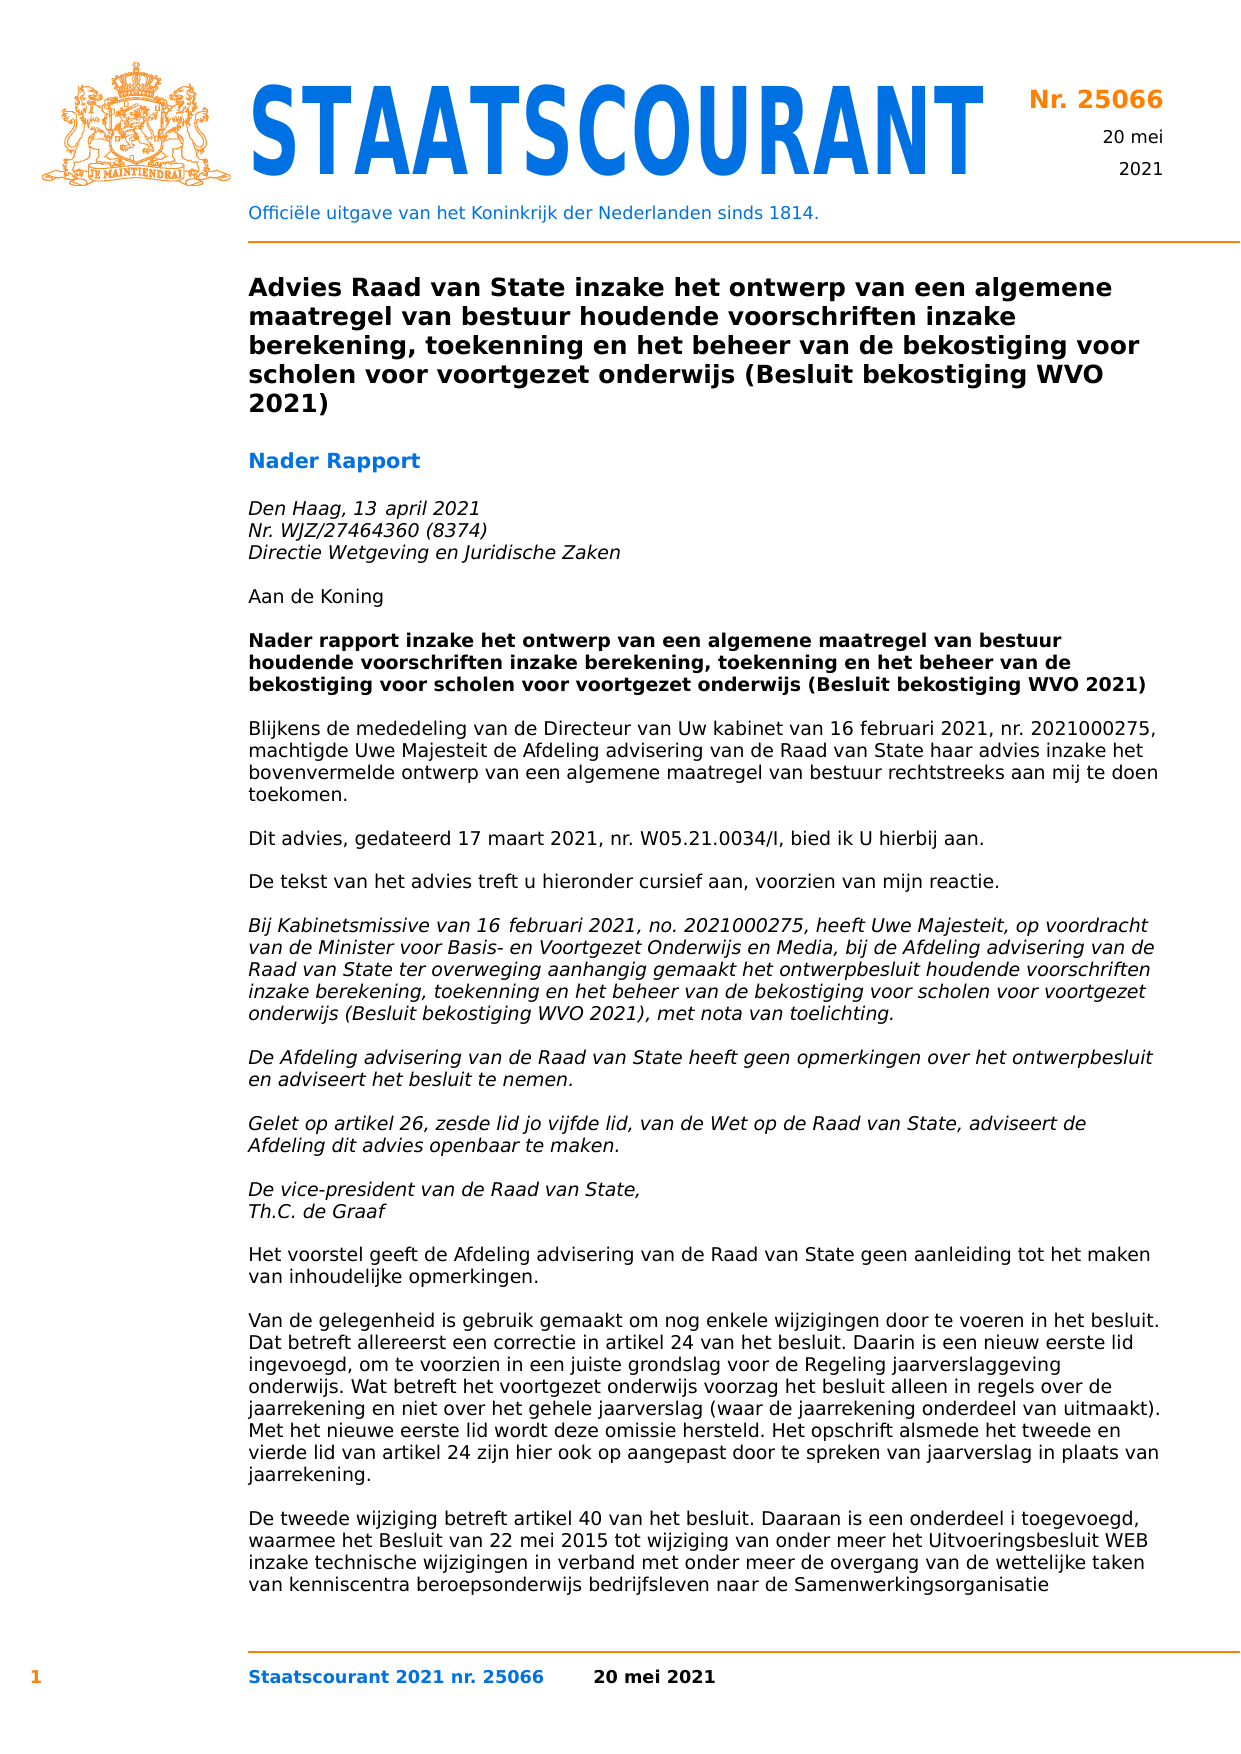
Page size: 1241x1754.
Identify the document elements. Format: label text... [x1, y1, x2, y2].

table_header STAATSCOURANT [248, 62, 998, 203]
text Gelet op artikel 26, zesde lid jo vijfde lid, van de Wet op de Raad van State, adviseert de Afdeling dit advies openbaar te maken. [248, 1113, 1163, 1157]
text Bij Kabinetsmissive van 16 februari 2021, no. 2021000275, heeft Uwe Majesteit, op voordracht van de Minister voor Basis- en Voortgezet Onderwijs en Media, bij de Afdeling advisering van de Raad van State ter overweging aanhangig gemaakt het ontwerpbesluit houdende voorschriften inzake berekening, toekenning en het beheer van de bekostiging voor scholen voor voortgezet onderwijs (Besluit bekostiging WVO 2021), met nota van toelichting. [248, 915, 1163, 1025]
text Blijkens de mededeling van de Directeur van Uw kabinet van 16 februari 2021, nr. 2021000275, machtigde Uwe Majesteit de Afdeling advisering van de Raad van State haar advies inzake het bovenvermelde ontwerp van een algemene maatregel van bestuur rechtstreeks aan mij te doen toekomen. [248, 718, 1163, 806]
text Den Haag, 13 april 2021 [248, 498, 1163, 520]
text Dit advies, gedateerd 17 maart 2021, nr. W05.21.0034/I, bied ik U hierbij aan. [248, 827, 1163, 849]
picture [41, 62, 231, 186]
table_cell Officiële uitgave van het Koninkrijk der Nederlanden sinds 1814. [248, 203, 1240, 241]
text De Afdeling advisering van de Raad van State heeft geen opmerkingen over het ontwerpbesluit en adviseert het besluit te nemen. [248, 1047, 1163, 1091]
text Aan de Koning [248, 586, 1163, 608]
text De vice-president van de Raad van State, [248, 1178, 1163, 1201]
table_header Nr. 25066 [998, 62, 1240, 121]
subtitle Nader Rapport [248, 449, 1163, 473]
text Directie Wetgeving en Juridische Zaken [248, 542, 1163, 564]
text De tweede wijziging betreft artikel 40 van het besluit. Daaraan is een onderdeel i toegevoegd, waarmee het Besluit van 22 mei 2015 tot wijziging van onder meer het Uitvoeringsbesluit WEB inzake technische wijzigingen in verband met onder meer de overgang van de wettelijke taken van kenniscentra beroepsonderwijs bedrijfsleven naar de Samenwerkingsorganisatie [248, 1508, 1163, 1596]
text Th.C. de Graaf [248, 1201, 1163, 1222]
subtitle Advies Raad van State inzake het ontwerp van een algemene maatregel van bestuur houdende voorschriften inzake berekening, toekenning en het beheer van de bekostiging voor scholen voor voortgezet onderwijs (Besluit bekostiging WVO 2021) [248, 273, 1163, 419]
text Het voorstel geeft de Afdeling advisering van de Raad van State geen aanleiding tot het maken van inhoudelijke opmerkingen. [248, 1244, 1163, 1288]
text De tekst van het advies treft u hieronder cursief aan, voorzien van mijn reactie. [248, 871, 1163, 893]
text Nader rapport inzake het ontwerp van een algemene maatregel van bestuur houdende voorschriften inzake berekening, toekenning en het beheer van de bekostiging voor scholen voor voortgezet onderwijs (Besluit bekostiging WVO 2021) [248, 630, 1163, 696]
table_cell 2021 [998, 153, 1240, 203]
table_header [25, 62, 248, 241]
table_cell 20 mei [998, 121, 1240, 153]
text Van de gelegenheid is gebruik gemaakt om nog enkele wijzigingen door te voeren in het besluit. Dat betreft allereerst een correctie in artikel 24 van het besluit. Daarin is een nieuw eerste lid ingevoegd, om te voorzien in een juiste grondslag voor de Regeling jaarverslaggeving onderwijs. Wat betreft het voortgezet onderwijs voorzag het besluit alleen in regels over de jaarrekening en niet over het gehele jaarverslag (waar de jaarrekening onderdeel van uitmaakt). Met het nieuwe eerste lid wordt deze omissie hersteld. Het opschrift alsmede het tweede en vierde lid van artikel 24 zijn hier ook op aangepast door te spreken van jaarverslag in plaats van jaarrekening. [248, 1310, 1163, 1486]
text Nr. WJZ/27464360 (8374) [248, 520, 1163, 542]
